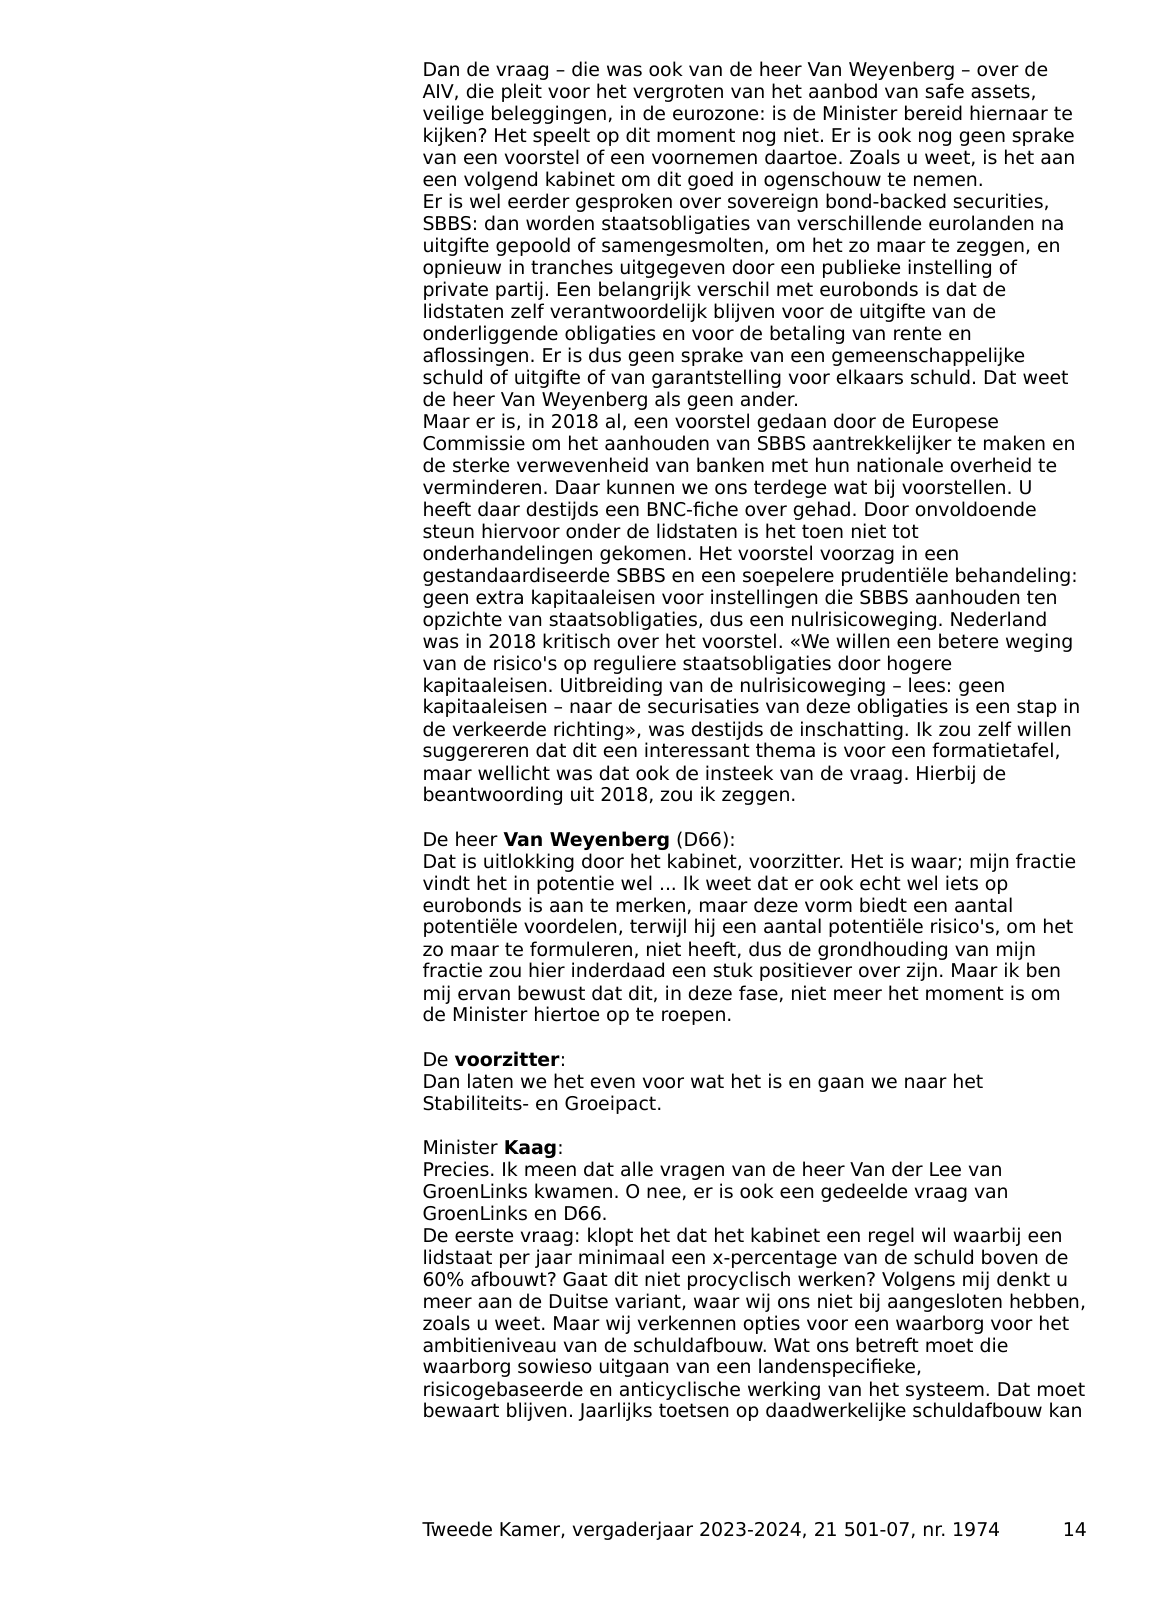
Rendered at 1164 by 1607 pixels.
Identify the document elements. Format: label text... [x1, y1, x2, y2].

text De voorzitter: [422, 1048, 1087, 1071]
text Er is wel eerder gesproken over sovereign bond-backed securities, SBBS: dan worden staatsobligaties van verschillende eurolanden na uitgifte gepoold of samengesmolten, om het zo maar te zeggen, en opnieuw in tranches uitgegeven door een publieke instelling of private partij. Een belangrijk verschil met eurobonds is dat de lidstaten zelf verantwoordelijk blijven voor de uitgifte van de onderliggende obligaties en voor de betaling van rente en aflossingen. Er is dus geen sprake van een gemeenschappelijke schuld of uitgifte of van garantstelling voor elkaars schuld. Dat weet de heer Van Weyenberg als geen ander. [422, 191, 1087, 411]
text De heer Van Weyenberg (D66): [422, 828, 1087, 851]
text Precies. Ik meen dat alle vragen van de heer Van der Lee van GroenLinks kwamen. O nee, er is ook een gedeelde vraag van GroenLinks en D66. [422, 1159, 1087, 1224]
text Dat is uitlokking door het kabinet, voorzitter. Het is waar; mijn fractie vindt het in potentie wel ... Ik weet dat er ook echt wel iets op eurobonds is aan te merken, maar deze vorm biedt een aantal potentiële voordelen, terwijl hij een aantal potentiële risico's, om het zo maar te formuleren, niet heeft, dus de grondhouding van mijn fractie zou hier inderdaad een stuk positiever over zijn. Maar ik ben mij ervan bewust dat dit, in deze fase, niet meer het moment is om de Minister hiertoe op te roepen. [422, 851, 1087, 1026]
text Dan laten we het even voor wat het is en gaan we naar het Stabiliteits- en Groeipact. [422, 1071, 1087, 1114]
text Maar er is, in 2018 al, een voorstel gedaan door de Europese Commissie om het aanhouden van SBBS aantrekkelijker te maken en de sterke verwevenheid van banken met hun nationale overheid te verminderen. Daar kunnen we ons terdege wat bij voorstellen. U heeft daar destijds een BNC-fiche over gehad. Door onvoldoende steun hiervoor onder de lidstaten is het toen niet tot onderhandelingen gekomen. Het voorstel voorzag in een gestandaardiseerde SBBS en een soepelere prudentiële behandeling: geen extra kapitaaleisen voor instellingen die SBBS aanhouden ten opzichte van staatsobligaties, dus een nulrisicoweging. Nederland was in 2018 kritisch over het voorstel. «We willen een betere weging van de risico's op reguliere staatsobligaties door hogere kapitaaleisen. Uitbreiding van de nulrisicoweging – lees: geen kapitaaleisen – naar de securisaties van deze obligaties is een stap in de verkeerde richting», was destijds de inschatting. Ik zou zelf willen suggereren dat dit een interessant thema is voor een formatietafel, maar wellicht was dat ook de insteek van de vraag. Hierbij de beantwoording uit 2018, zou ik zeggen. [422, 411, 1087, 806]
text Minister Kaag: [422, 1137, 1087, 1159]
text De eerste vraag: klopt het dat het kabinet een regel wil waarbij een lidstaat per jaar minimaal een x-percentage van de schuld boven de 60% afbouwt? Gaat dit niet procyclisch werken? Volgens mij denkt u meer aan de Duitse variant, waar wij ons niet bij aangesloten hebben, zoals u weet. Maar wij verkennen opties voor een waarborg voor het ambitieniveau van de schuldafbouw. Wat ons betreft moet die waarborg sowieso uitgaan van een landenspecifieke, risicogebaseerde en anticyclische werking van het systeem. Dat moet bewaart blijven. Jaarlijks toetsen op daadwerkelijke schuldafbouw kan [422, 1224, 1087, 1422]
text Dan de vraag – die was ook van de heer Van Weyenberg – over de AIV, die pleit voor het vergroten van het aanbod van safe assets, veilige beleggingen, in de eurozone: is de Minister bereid hiernaar te kijken? Het speelt op dit moment nog niet. Er is ook nog geen sprake van een voorstel of een voornemen daartoe. Zoals u weet, is het aan een volgend kabinet om dit goed in ogenschouw te nemen. [422, 59, 1087, 191]
